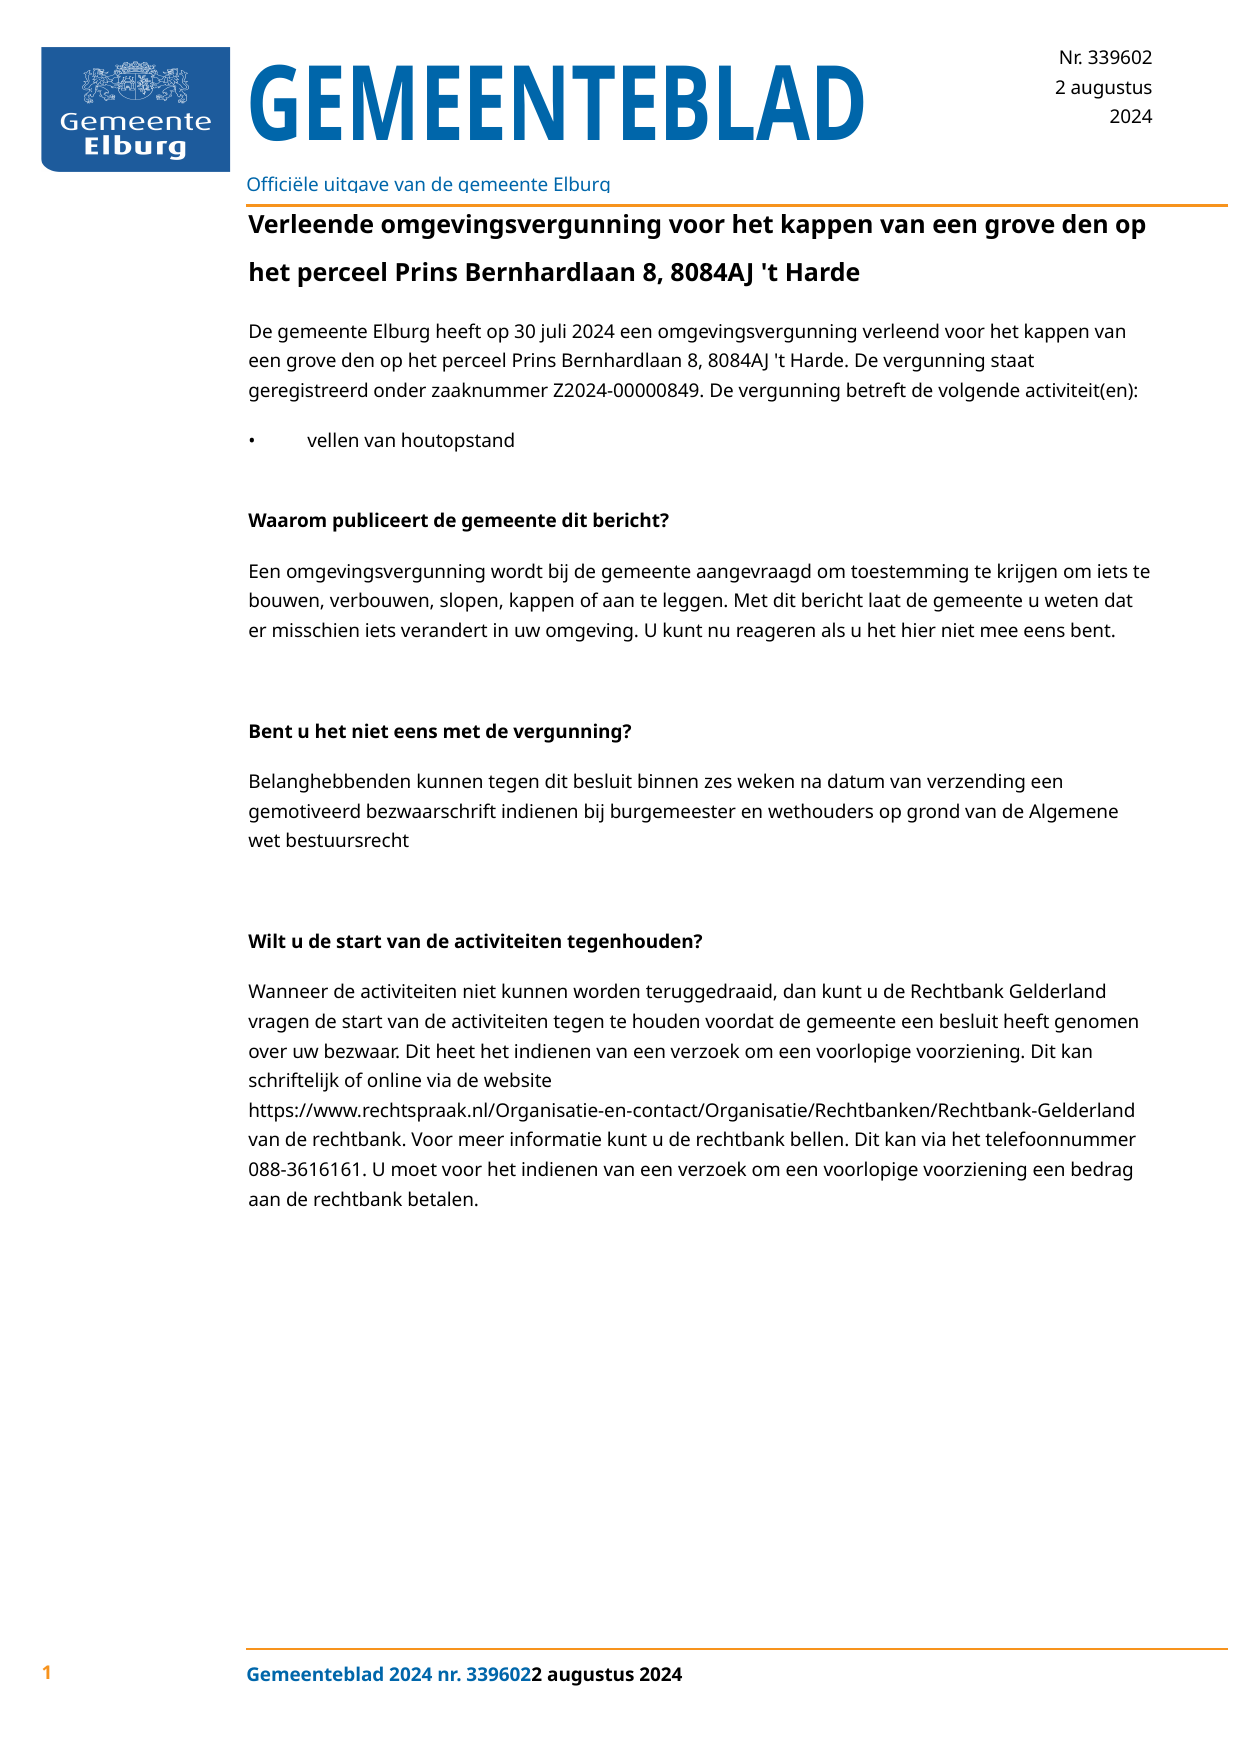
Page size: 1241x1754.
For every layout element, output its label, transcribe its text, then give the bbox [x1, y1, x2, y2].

text Wanneer de activiteiten niet kunnen worden teruggedraaid, dan kunt u de Rechtbank Gelderland vragen de start van de activiteiten tegen te houden voordat de gemeente een besluit heeft genomen over uw bezwaar. Dit heet het indienen van een verzoek om een voorlopige voorziening. Dit kan schriftelijk of online via de website https://www.rechtspraak.nl/Organisatie-en-contact/Organisatie/Rechtbanken/Rechtbank-Gelderland van de rechtbank. Voor meer informatie kunt u de rechtbank bellen. Dit kan via het telefoonnummer 088-3616161. U moet voor het indienen van een verzoek om een voorlopige voorziening een bedrag aan de rechtbank betalen. [248, 979, 1152, 1212]
text Een omgevingsvergunning wordt bij de gemeente aangevraagd om toestemming te krijgen om iets te bouwen, verbouwen, slopen, kappen of aan te leggen. Met dit bericht laat de gemeente u weten dat er misschien iets verandert in uw omgeving. U kunt nu reageren als u het hier niet mee eens bent. [248, 558, 1152, 643]
text Bent u het niet eens met de vergunning? [248, 718, 1152, 744]
text Belanghebbenden kunnen tegen dit besluit binnen zes weken na datum van verzending een gemotiveerd bezwaarschrift indienen bij burgemeester en wethouders op grond van de Algemene wet bestuursrecht [248, 768, 1152, 853]
text De gemeente Elburg heeft op 30 juli 2024 een omgevingsvergunning verleend voor het kappen van een grove den op het perceel Prins Bernhardlaan 8, 8084AJ 't Harde. De vergunning staat geregistreerd onder zaaknummer Z2024-00000849. De vergunning betreft de volgende activiteit(en): [248, 318, 1152, 403]
text Wilt u de start van de activiteiten tegenhouden? [248, 928, 1152, 954]
text Waarom publiceert de gemeente dit bericht? [248, 507, 1152, 533]
picture [41, 47, 231, 172]
text Verleende omgevingsvergunning voor het kappen van een grove den op het perceel Prins Bernhardlaan 8, 8084AJ 't Harde [248, 207, 1152, 288]
list vellen van houtopstand [248, 427, 1152, 453]
